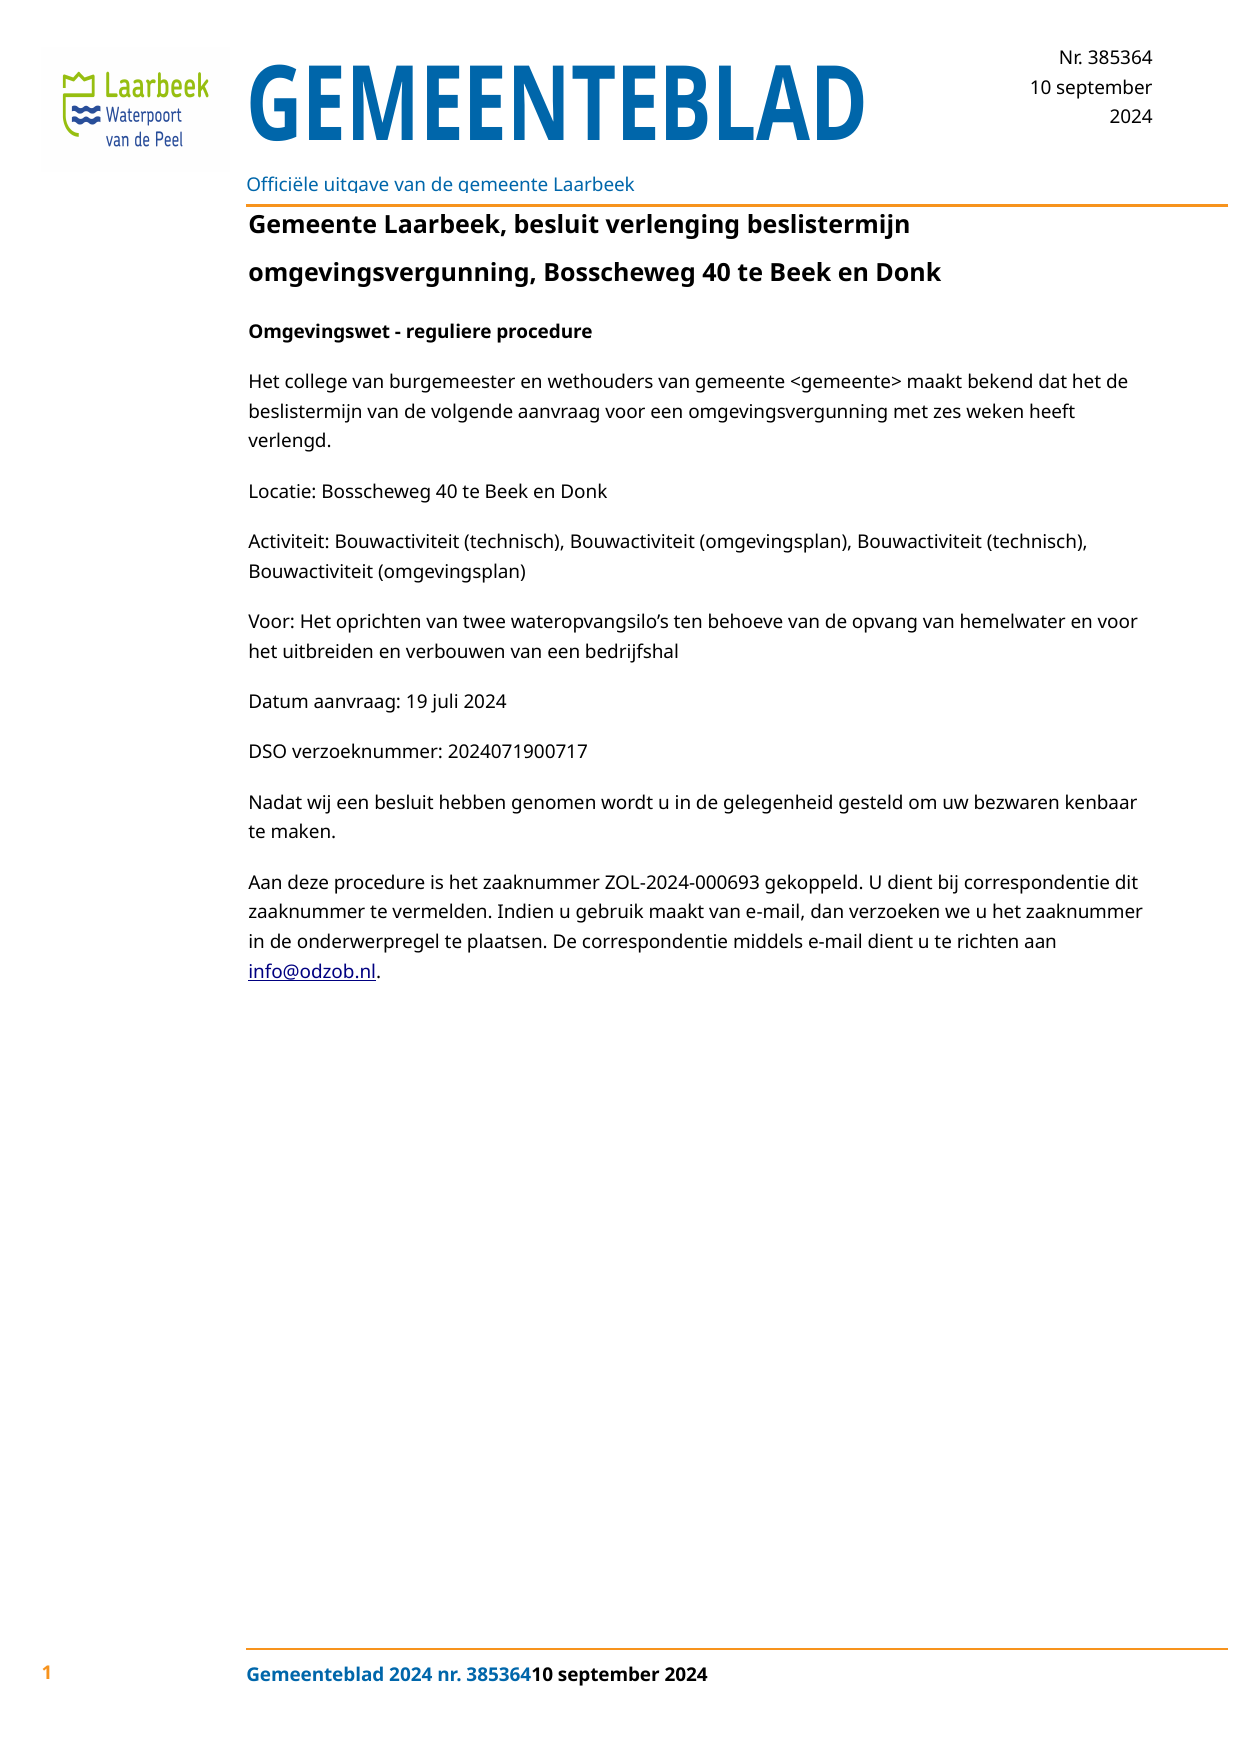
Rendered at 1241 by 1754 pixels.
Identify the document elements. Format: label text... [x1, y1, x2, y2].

text Activiteit: Bouwactiviteit (technisch), Bouwactiviteit (omgevingsplan), Bouwactiviteit (technisch), Bouwactiviteit (omgevingsplan) [248, 528, 1152, 584]
picture [41, 47, 231, 172]
text Nadat wij een besluit hebben genomen wordt u in de gelegenheid gesteld om uw bezwaren kenbaar te maken. [248, 789, 1152, 844]
text Voor: Het oprichten van twee wateropvangsilo’s ten behoeve van de opvang van hemelwater en voor het uitbreiden en verbouwen van een bedrijfshal [248, 608, 1152, 664]
text Het college van burgemeester en wethouders van gemeente <gemeente> maakt bekend dat het de beslistermijn van de volgende aanvraag voor een omgevingsvergunning met zes weken heeft verlengd. [248, 368, 1152, 453]
text Datum aanvraag: 19 juli 2024 [248, 688, 1152, 714]
text DSO verzoeknummer: 2024071900717 [248, 739, 1152, 764]
text Omgevingswet - reguliere procedure [248, 318, 1152, 344]
text Gemeente Laarbeek, besluit verlenging beslistermijn omgevingsvergunning, Bosscheweg 40 te Beek en Donk [248, 207, 1152, 288]
text Locatie: Bosscheweg 40 te Beek en Donk [248, 478, 1152, 504]
text Aan deze procedure is het zaaknummer ZOL-2024-000693 gekoppeld. U dient bij correspondentie dit zaaknummer te vermelden. Indien u gebruik maakt van e-mail, dan verzoeken we u het zaaknummer in de onderwerpregel te plaatsen. De correspondentie middels e-mail dient u te richten aan info@odzob.nl. [248, 869, 1152, 984]
